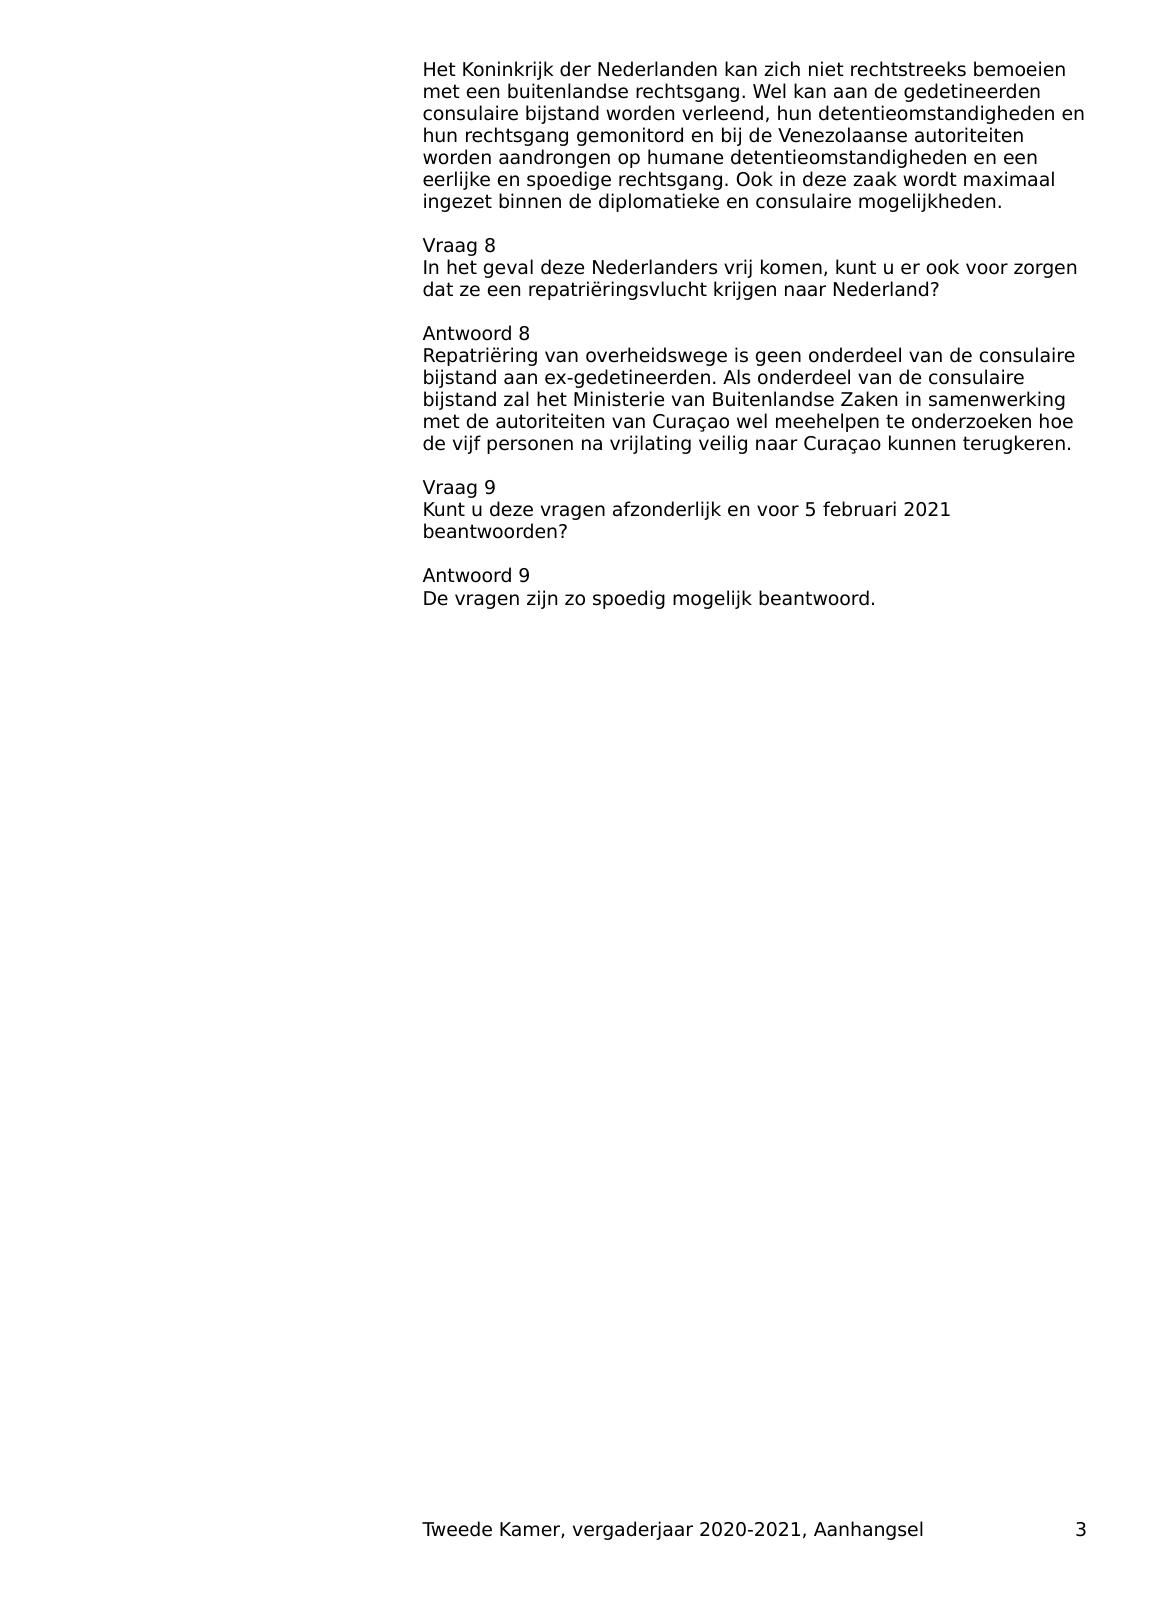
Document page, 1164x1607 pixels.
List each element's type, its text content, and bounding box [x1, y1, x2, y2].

text In het geval deze Nederlanders vrij komen, kunt u er ook voor zorgen dat ze een repatriëringsvlucht krijgen naar Nederland? [422, 257, 1087, 301]
text De vragen zijn zo spoedig mogelijk beantwoord. [422, 587, 1087, 609]
text Antwoord 9 [422, 565, 1087, 587]
text Het Koninkrijk der Nederlanden kan zich niet rechtstreeks bemoeien met een buitenlandse rechtsgang. Wel kan aan de gedetineerden consulaire bijstand worden verleend, hun detentieomstandigheden en hun rechtsgang gemonitord en bij de Venezolaanse autoriteiten worden aandrongen op humane detentieomstandigheden en een eerlijke en spoedige rechtsgang. Ook in deze zaak wordt maximaal ingezet binnen de diplomatieke en consulaire mogelijkheden. [422, 59, 1087, 213]
text Vraag 8 [422, 235, 1087, 257]
text Antwoord 8 [422, 323, 1087, 345]
text Vraag 9 [422, 477, 1087, 499]
text Kunt u deze vragen afzonderlijk en voor 5 februari 2021 beantwoorden? [422, 499, 1087, 543]
text Repatriëring van overheidswege is geen onderdeel van de consulaire bijstand aan ex-gedetineerden. Als onderdeel van de consulaire bijstand zal het Ministerie van Buitenlandse Zaken in samenwerking met de autoriteiten van Curaçao wel meehelpen te onderzoeken hoe de vijf personen na vrijlating veilig naar Curaçao kunnen terugkeren. [422, 345, 1087, 455]
